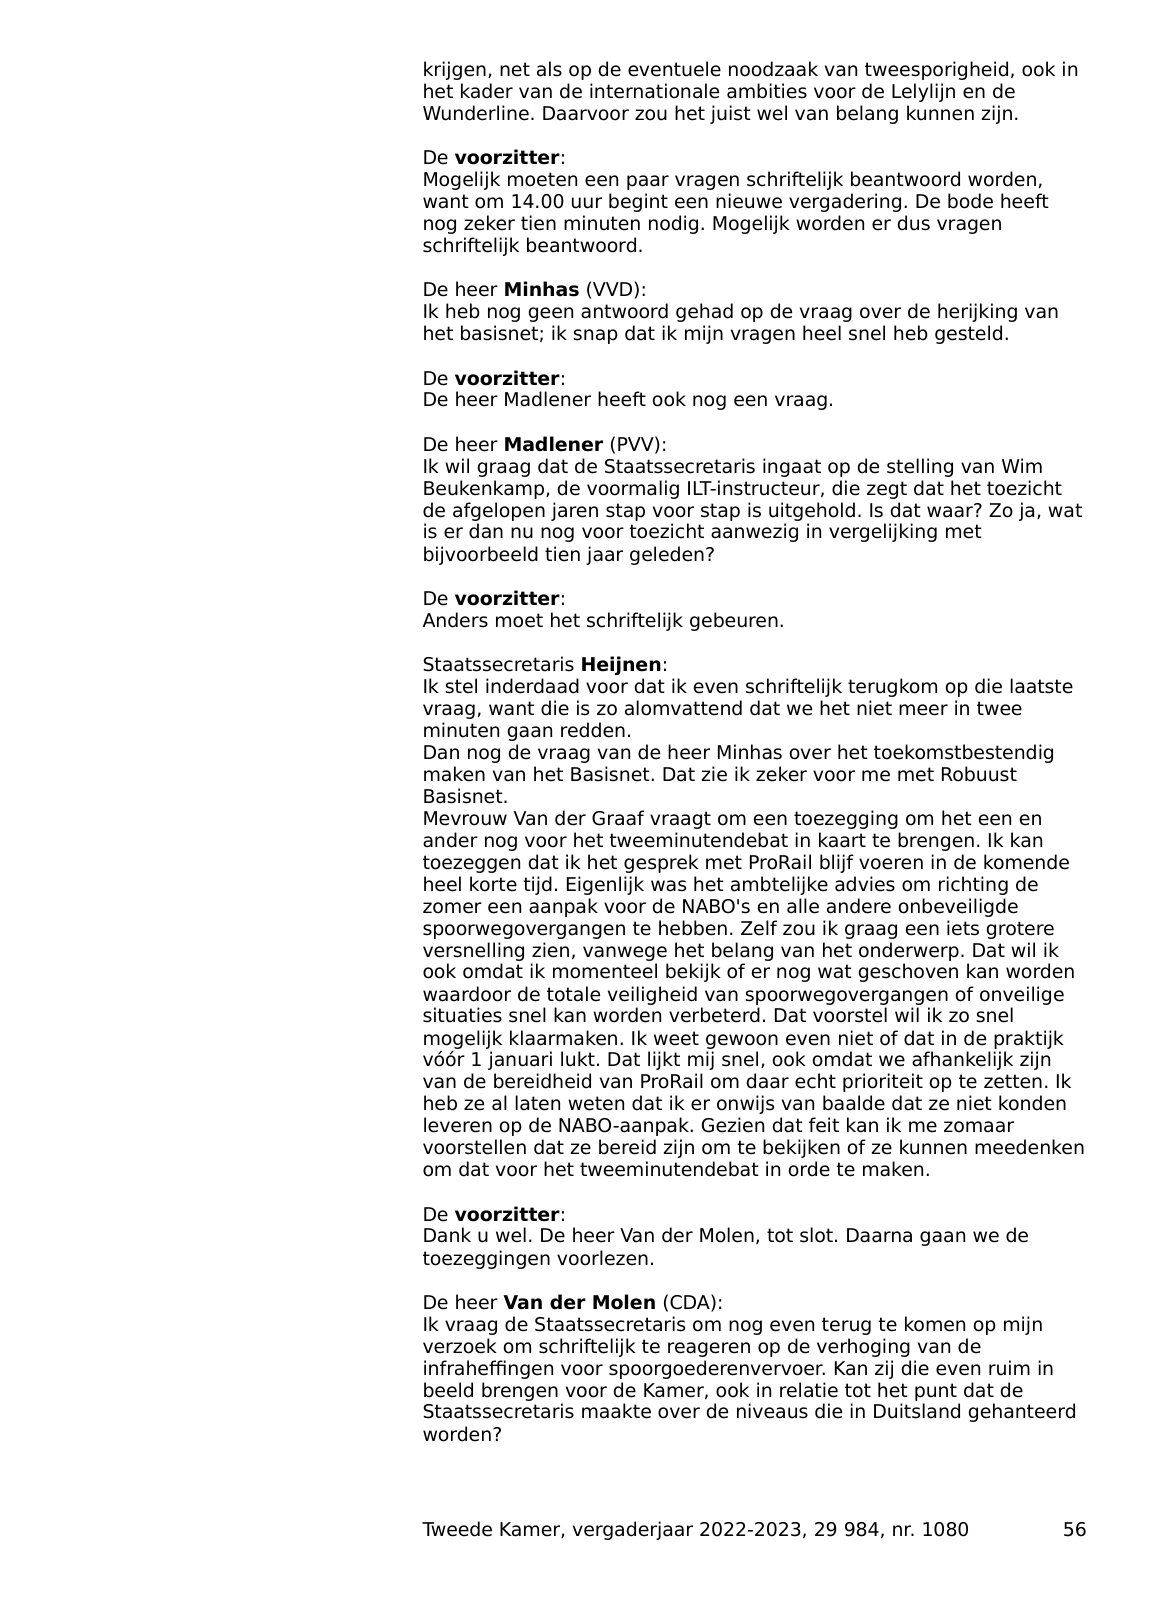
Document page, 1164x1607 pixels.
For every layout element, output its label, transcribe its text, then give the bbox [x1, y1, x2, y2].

text krijgen, net als op de eventuele noodzaak van tweesporigheid, ook in het kader van de internationale ambities voor de Lelylijn en de Wunderline. Daarvoor zou het juist wel van belang kunnen zijn. [422, 59, 1087, 125]
text De heer Madlener (PVV): [422, 433, 1087, 456]
text Ik stel inderdaad voor dat ik even schriftelijk terugkom op die laatste vraag, want die is zo alomvattend dat we het niet meer in twee minuten gaan redden. [422, 676, 1087, 742]
text De heer Madlener heeft ook nog een vraag. [422, 389, 1087, 411]
text Ik wil graag dat de Staatssecretaris ingaat op de stelling van Wim Beukenkamp, de voormalig ILT-instructeur, die zegt dat het toezicht de afgelopen jaren stap voor stap is uitgehold. Is dat waar? Zo ja, wat is er dan nu nog voor toezicht aanwezig in vergelijking met bijvoorbeeld tien jaar geleden? [422, 456, 1087, 565]
text Dan nog de vraag van de heer Minhas over het toekomstbestendig maken van het Basisnet. Dat zie ik zeker voor me met Robuust Basisnet. [422, 742, 1087, 808]
text De heer Van der Molen (CDA): [422, 1292, 1087, 1313]
text Dank u wel. De heer Van der Molen, tot slot. Daarna gaan we de toezeggingen voorlezen. [422, 1225, 1087, 1269]
text De heer Minhas (VVD): [422, 279, 1087, 301]
text Staatssecretaris Heijnen: [422, 654, 1087, 676]
text Mevrouw Van der Graaf vraagt om een toezegging om het een en ander nog voor het tweeminutendebat in kaart te brengen. Ik kan toezeggen dat ik het gesprek met ProRail blijf voeren in de komende heel korte tijd. Eigenlijk was het ambtelijke advies om richting de zomer een aanpak voor de NABO's en alle andere onbeveiligde spoorwegovergangen te hebben. Zelf zou ik graag een iets grotere versnelling zien, vanwege het belang van het onderwerp. Dat wil ik ook omdat ik momenteel bekijk of er nog wat geschoven kan worden waardoor de totale veiligheid van spoorwegovergangen of onveilige situaties snel kan worden verbeterd. Dat voorstel wil ik zo snel mogelijk klaarmaken. Ik weet gewoon even niet of dat in de praktijk vóór 1 januari lukt. Dat lijkt mij snel, ook omdat we afhankelijk zijn van de bereidheid van ProRail om daar echt prioriteit op te zetten. Ik heb ze al laten weten dat ik er onwijs van baalde dat ze niet konden leveren op de NABO-aanpak. Gezien dat feit kan ik me zomaar voorstellen dat ze bereid zijn om te bekijken of ze kunnen meedenken om dat voor het tweeminutendebat in orde te maken. [422, 808, 1087, 1181]
text De voorzitter: [422, 1203, 1087, 1225]
text De voorzitter: [422, 367, 1087, 389]
text Ik heb nog geen antwoord gehad op de vraag over de herijking van het basisnet; ik snap dat ik mijn vragen heel snel heb gesteld. [422, 301, 1087, 345]
text De voorzitter: [422, 588, 1087, 609]
text Mogelijk moeten een paar vragen schriftelijk beantwoord worden, want om 14.00 uur begint een nieuwe vergadering. De bode heeft nog zeker tien minuten nodig. Mogelijk worden er dus vragen schriftelijk beantwoord. [422, 169, 1087, 257]
text Anders moet het schriftelijk gebeuren. [422, 609, 1087, 632]
text Ik vraag de Staatssecretaris om nog even terug te komen op mijn verzoek om schriftelijk te reageren op de verhoging van de infraheffingen voor spoorgoederenvervoer. Kan zij die even ruim in beeld brengen voor de Kamer, ook in relatie tot het punt dat de Staatssecretaris maakte over de niveaus die in Duitsland gehanteerd worden? [422, 1313, 1087, 1445]
text De voorzitter: [422, 147, 1087, 169]
